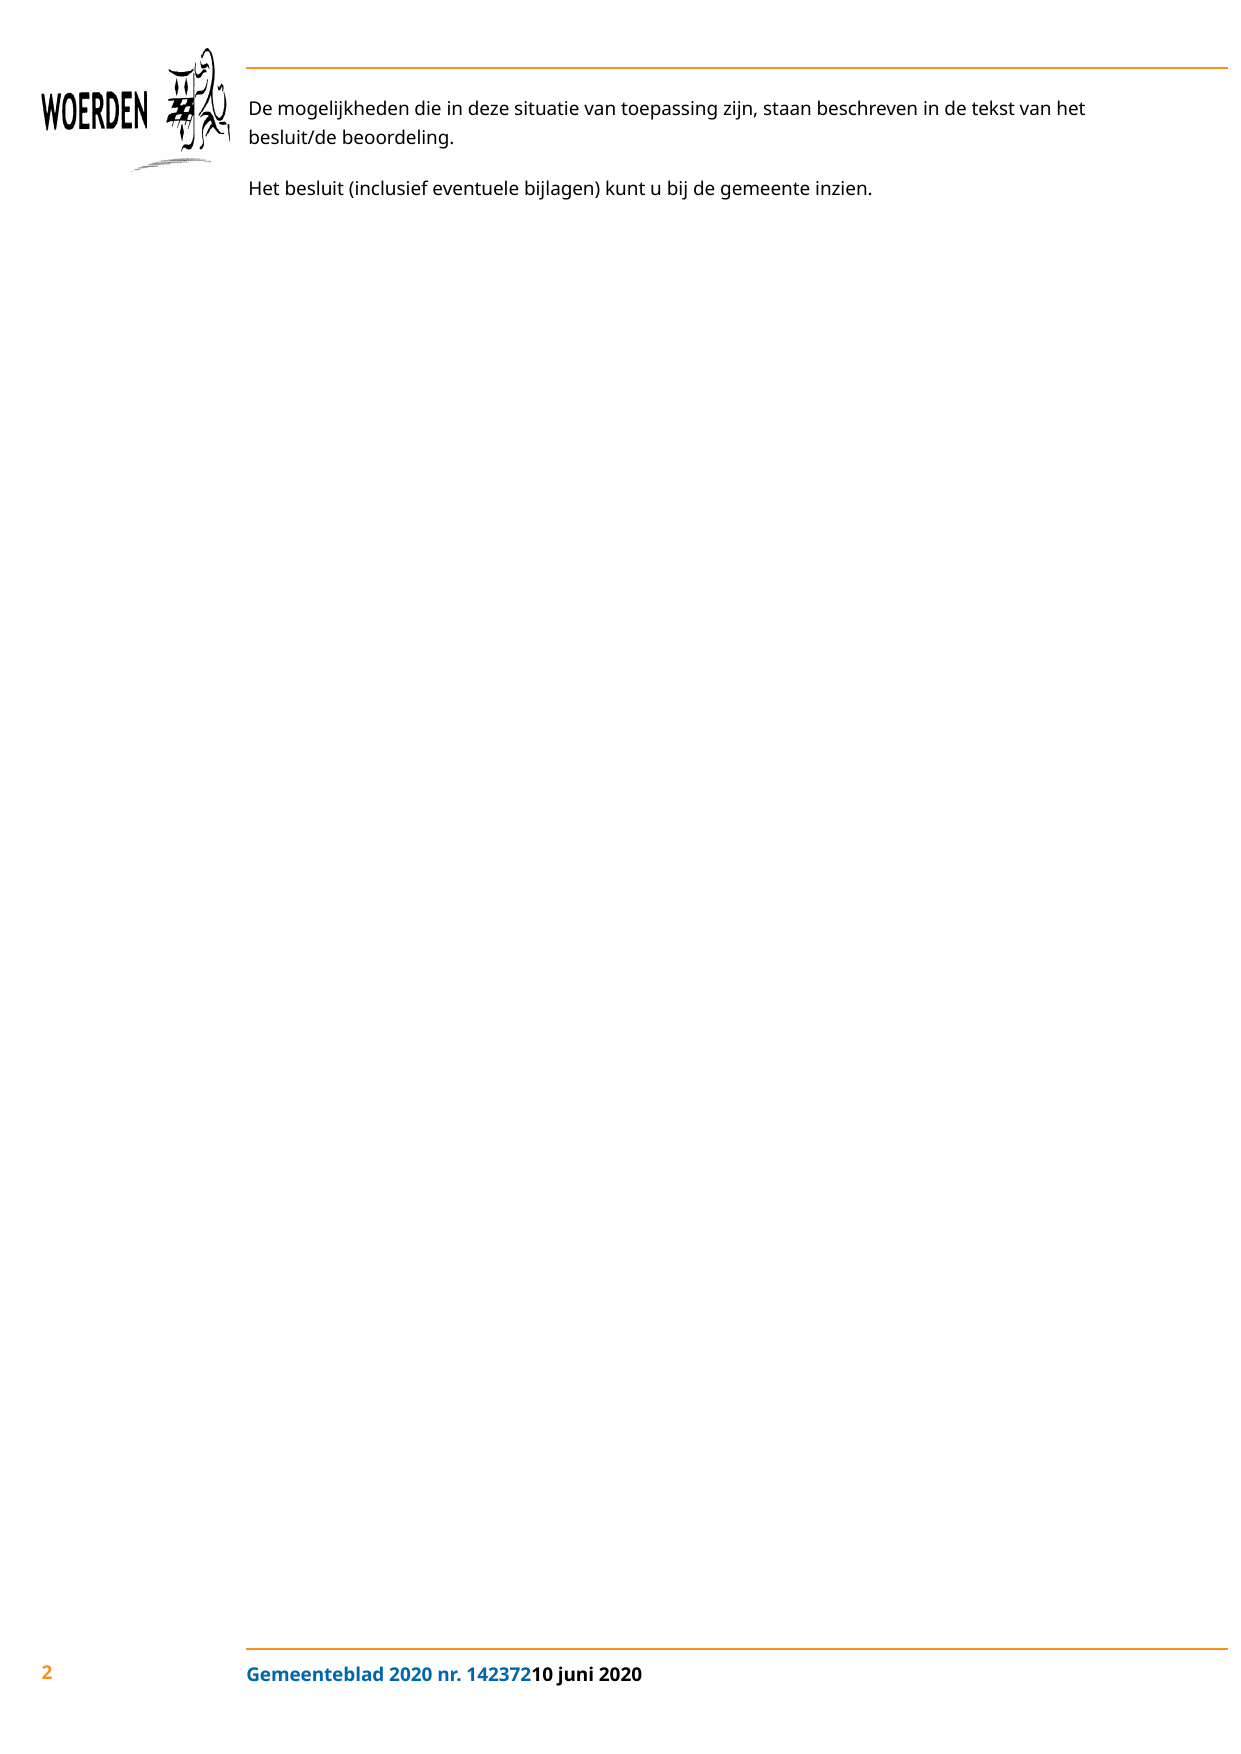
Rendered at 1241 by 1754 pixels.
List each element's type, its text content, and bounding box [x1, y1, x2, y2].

text De mogelijkheden die in deze situatie van toepassing zijn, staan beschreven in de tekst van het besluit/de beoordeling. [248, 95, 1152, 150]
picture [41, 47, 231, 172]
text Het besluit (inclusief eventuele bijlagen) kunt u bij de gemeente inzien. [248, 175, 1152, 201]
